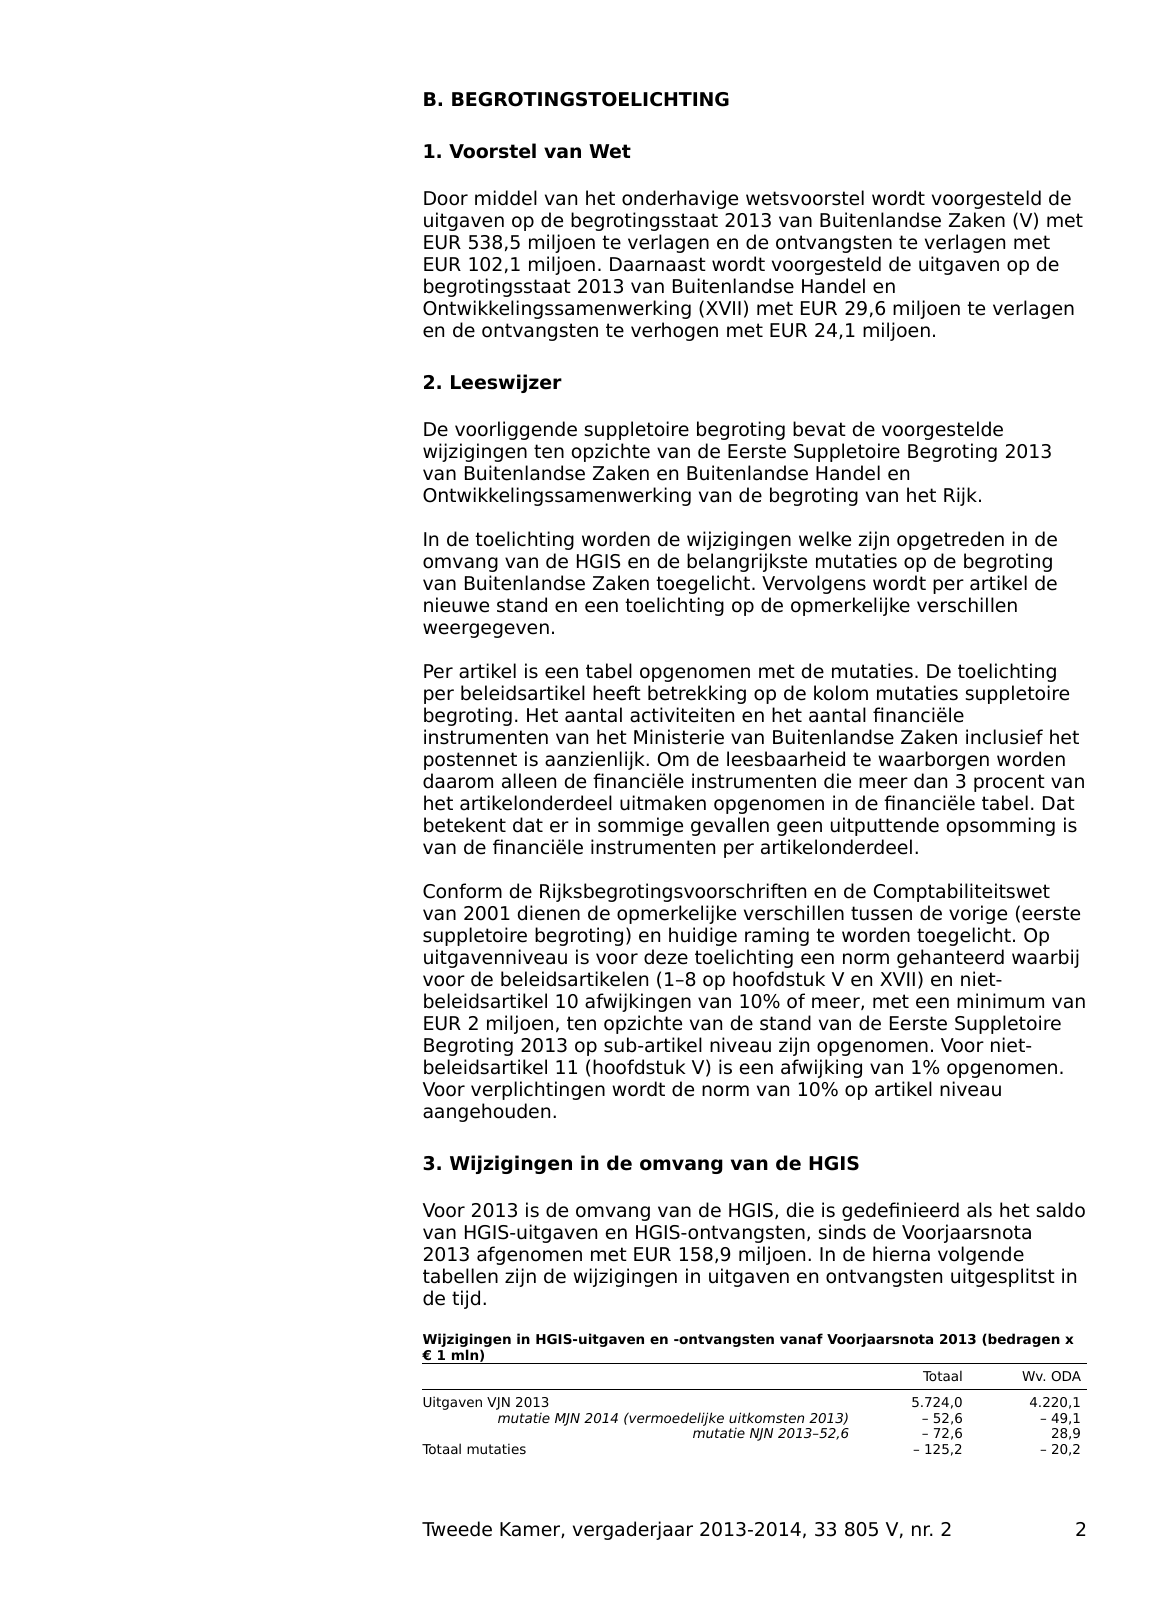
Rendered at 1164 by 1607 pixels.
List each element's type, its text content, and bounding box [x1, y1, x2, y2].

table_header Wijzigingen in HGIS-uitgaven en -ontvangsten vanaf Voorjaarsnota 2013 (bedragen x € 1 mln) [422, 1332, 1087, 1363]
text Conform de Rijksbegrotingsvoorschriften en de Comptabiliteitswet van 2001 dienen de opmerkelijke verschillen tussen de vorige (eerste suppletoire begroting) en huidige raming te worden toegelicht. Op uitgavenniveau is voor deze toelichting een norm gehanteerd waarbij voor de beleidsartikelen (1–8 op hoofdstuk V en XVII) en niet-beleidsartikel 10 afwijkingen van 10% of meer, met een minimum van EUR 2 miljoen, ten opzichte van de stand van de Eerste Suppletoire Begroting 2013 op sub-artikel niveau zijn opgenomen. Voor niet-beleidsartikel 11 (hoofdstuk V) is een afwijking van 1% opgenomen. Voor verplichtingen wordt de norm van 10% op artikel niveau aangehouden. [422, 881, 1087, 1123]
table_cell Totaal [850, 1364, 968, 1389]
table_cell – 49,1 [969, 1411, 1087, 1426]
text De voorliggende suppletoire begroting bevat de voorgestelde wijzigingen ten opzichte van de Eerste Suppletoire Begroting 2013 van Buitenlandse Zaken en Buitenlandse Handel en Ontwikkelingssamenwerking van de begroting van het Rijk. [422, 419, 1087, 507]
text Door middel van het onderhavige wetsvoorstel wordt voorgesteld de uitgaven op de begrotingsstaat 2013 van Buitenlandse Zaken (V) met EUR 538,5 miljoen te verlagen en de ontvangsten te verlagen met EUR 102,1 miljoen. Daarnaast wordt voorgesteld de uitgaven op de begrotingsstaat 2013 van Buitenlandse Handel en Ontwikkelingssamenwerking (XVII) met EUR 29,6 miljoen te verlagen en de ontvangsten te verhogen met EUR 24,1 miljoen. [422, 188, 1087, 342]
table_cell mutatie NJN 2013–52,6 [422, 1426, 850, 1442]
text In de toelichting worden de wijzigingen welke zijn opgetreden in de omvang van de HGIS en de belangrijkste mutaties op de begroting van Buitenlandse Zaken toegelicht. Vervolgens wordt per artikel de nieuwe stand en een toelichting op de opmerkelijke verschillen weergegeven. [422, 529, 1087, 639]
table_cell 4.220,1 [969, 1390, 1087, 1411]
table_cell – 52,6 [850, 1411, 968, 1426]
subtitle 1. Voorstel van Wet [422, 141, 1087, 163]
text Per artikel is een tabel opgenomen met de mutaties. De toelichting per beleidsartikel heeft betrekking op de kolom mutaties suppletoire begroting. Het aantal activiteiten en het aantal financiële instrumenten van het Ministerie van Buitenlandse Zaken inclusief het postennet is aanzienlijk. Om de leesbaarheid te waarborgen worden daarom alleen de financiële instrumenten die meer dan 3 procent van het artikelonderdeel uitmaken opgenomen in de financiële tabel. Dat betekent dat er in sommige gevallen geen uitputtende opsomming is van de financiële instrumenten per artikelonderdeel. [422, 661, 1087, 859]
subtitle 3. Wijzigingen in de omvang van de HGIS [422, 1153, 1087, 1175]
table_cell Uitgaven VJN 2013 [422, 1390, 850, 1411]
subtitle 2. Leeswijzer [422, 372, 1087, 394]
table_cell – 125,2 [850, 1442, 968, 1458]
table_cell Totaal mutaties [422, 1442, 850, 1458]
subtitle B. BEGROTINGSTOELICHTING [422, 89, 1087, 111]
table_cell Wv. ODA [969, 1364, 1087, 1389]
table_cell [422, 1364, 850, 1389]
table_cell 5.724,0 [850, 1390, 968, 1411]
table_cell mutatie MJN 2014 (vermoedelijke uitkomsten 2013) [422, 1411, 850, 1426]
table_cell – 20,2 [969, 1442, 1087, 1458]
text Voor 2013 is de omvang van de HGIS, die is gedefinieerd als het saldo van HGIS-uitgaven en HGIS-ontvangsten, sinds de Voorjaarsnota 2013 afgenomen met EUR 158,9 miljoen. In de hierna volgende tabellen zijn de wijzigingen in uitgaven en ontvangsten uitgesplitst in de tijd. [422, 1200, 1087, 1310]
table_cell 28,9 [969, 1426, 1087, 1442]
table_cell – 72,6 [850, 1426, 968, 1442]
